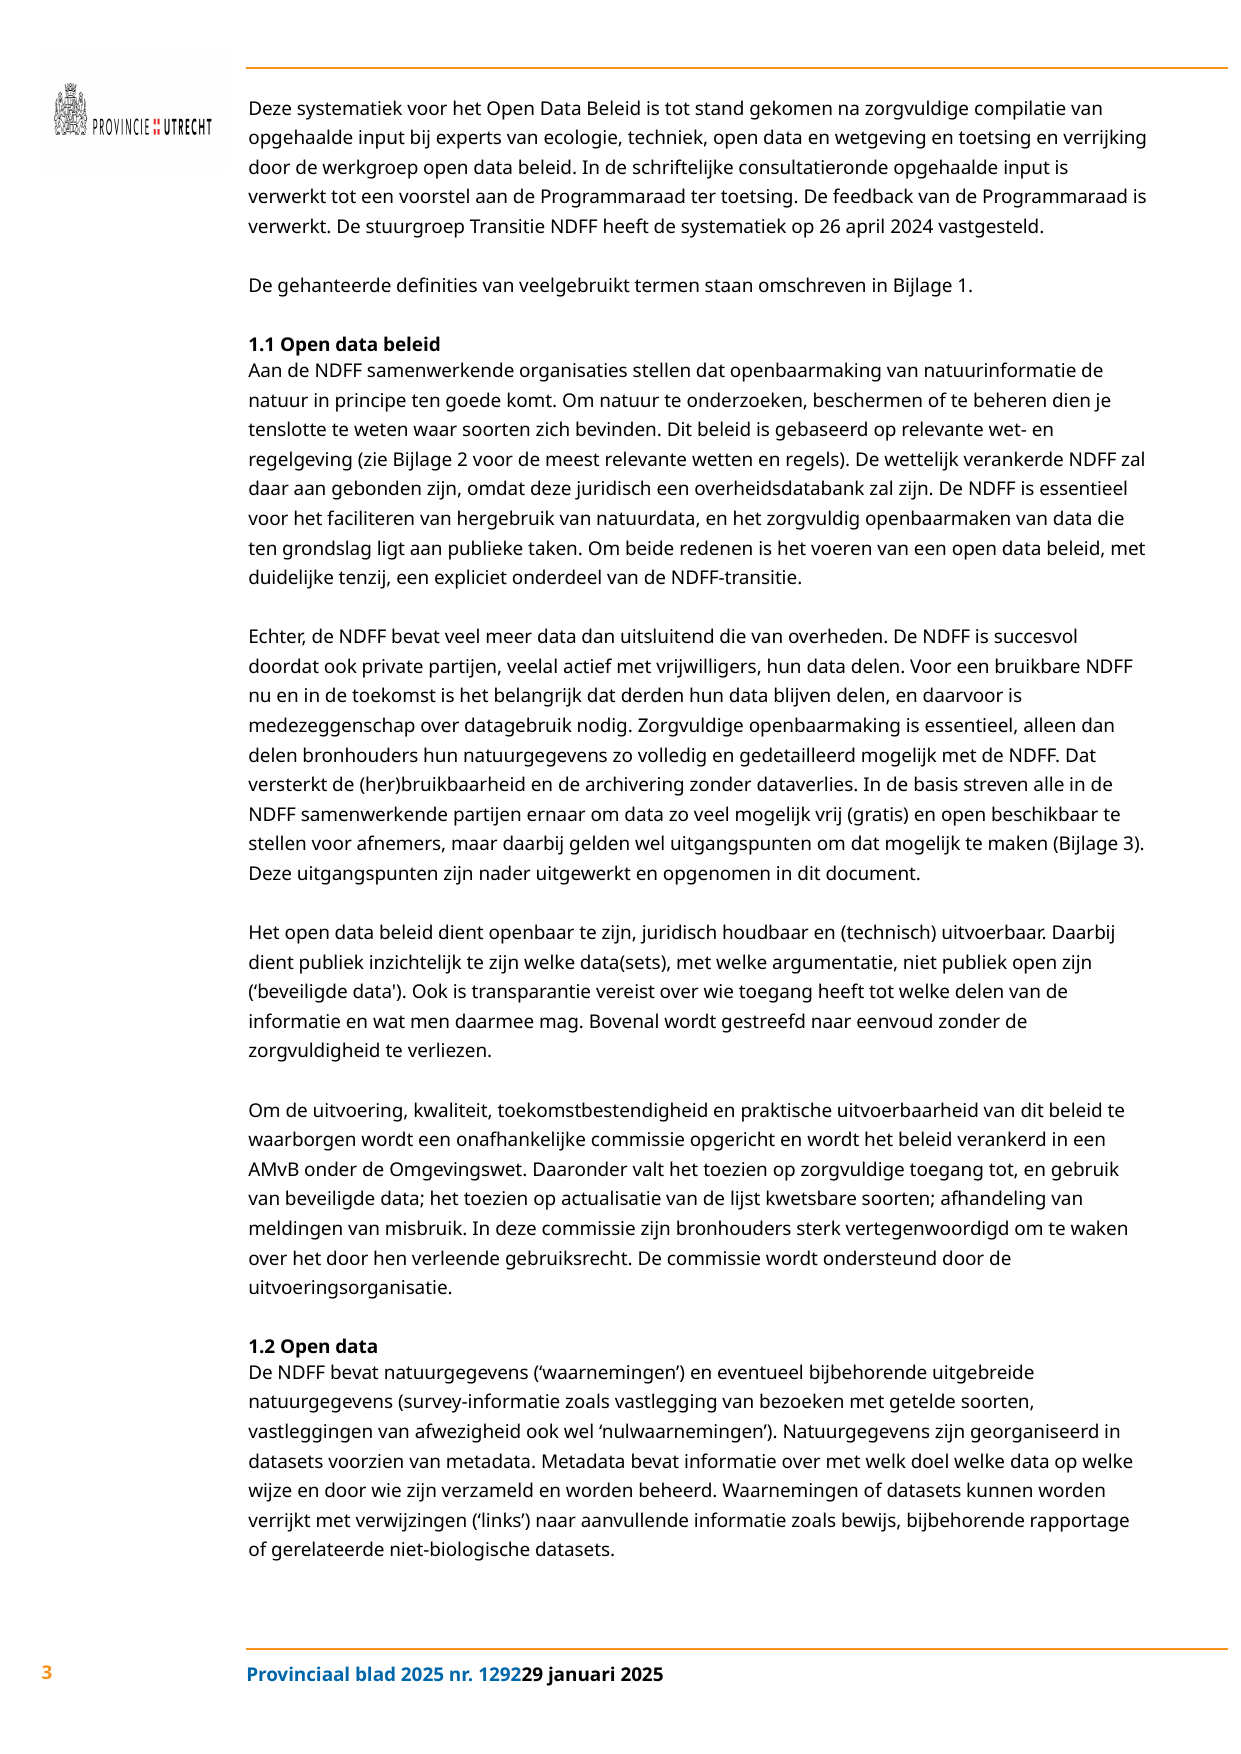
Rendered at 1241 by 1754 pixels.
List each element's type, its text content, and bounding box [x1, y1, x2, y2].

picture [41, 47, 231, 172]
text 1.2 Open data [248, 1333, 1152, 1359]
text Om de uitvoering, kwaliteit, toekomstbestendigheid en praktische uitvoerbaarheid van dit beleid te waarborgen wordt een onafhankelijke commissie opgericht en wordt het beleid verankerd in een AMvB onder de Omgevingswet. Daaronder valt het toezien op zorgvuldige toegang tot, en gebruik van beveiligde data; het toezien op actualisatie van de lijst kwetsbare soorten; afhandeling van meldingen van misbruik. In deze commissie zijn bronhouders sterk vertegenwoordigd om te waken over het door hen verleende gebruiksrecht. De commissie wordt ondersteund door de uitvoeringsorganisatie. [248, 1097, 1152, 1300]
text Aan de NDFF samenwerkende organisaties stellen dat openbaarmaking van natuurinformatie de natuur in principe ten goede komt. Om natuur te onderzoeken, beschermen of te beheren dien je tenslotte te weten waar soorten zich bevinden. Dit beleid is gebaseerd op relevante wet- en regelgeving (zie Bijlage 2 voor de meest relevante wetten en regels). De wettelijk verankerde NDFF zal daar aan gebonden zijn, omdat deze juridisch een overheidsdatabank zal zijn. De NDFF is essentieel voor het faciliteren van hergebruik van natuurdata, en het zorgvuldig openbaarmaken van data die ten grondslag ligt aan publieke taken. Om beide redenen is het voeren van een open data beleid, met duidelijke tenzij, een expliciet onderdeel van de NDFF-transitie. [248, 357, 1152, 590]
text Het open data beleid dient openbaar te zijn, juridisch houdbaar en (technisch) uitvoerbaar. Daarbij dient publiek inzichtelijk te zijn welke data(sets), met welke argumentatie, niet publiek open zijn (‘beveiligde data'). Ook is transparantie vereist over wie toegang heeft tot welke delen van de informatie en wat men daarmee mag. Bovenal wordt gestreefd naar eenvoud zonder de zorgvuldigheid te verliezen. [248, 919, 1152, 1063]
text De gehanteerde definities van veelgebruikt termen staan omschreven in Bijlage 1. [248, 272, 1152, 298]
text 1.1 Open data beleid [248, 331, 1152, 357]
text Deze systematiek voor het Open Data Beleid is tot stand gekomen na zorgvuldige compilatie van opgehaalde input bij experts van ecologie, techniek, open data en wetgeving en toetsing en verrijking door de werkgroep open data beleid. In de schriftelijke consultatieronde opgehaalde input is verwerkt tot een voorstel aan de Programmaraad ter toetsing. De feedback van de Programmaraad is verwerkt. De stuurgroep Transitie NDFF heeft de systematiek op 26 april 2024 vastgesteld. [248, 95, 1152, 239]
text De NDFF bevat natuurgegevens (‘waarnemingen’) en eventueel bijbehorende uitgebreide natuurgegevens (survey-informatie zoals vastlegging van bezoeken met getelde soorten, vastleggingen van afwezigheid ook wel ‘nulwaarnemingen’). Natuurgegevens zijn georganiseerd in datasets voorzien van metadata. Metadata bevat informatie over met welk doel welke data op welke wijze en door wie zijn verzameld en worden beheerd. Waarnemingen of datasets kunnen worden verrijkt met verwijzingen (‘links’) naar aanvullende informatie zoals bewijs, bijbehorende rapportage of gerelateerde niet-biologische datasets. [248, 1359, 1152, 1562]
text Echter, de NDFF bevat veel meer data dan uitsluitend die van overheden. De NDFF is succesvol doordat ook private partijen, veelal actief met vrijwilligers, hun data delen. Voor een bruikbare NDFF nu en in de toekomst is het belangrijk dat derden hun data blijven delen, en daarvoor is medezeggenschap over datagebruik nodig. Zorgvuldige openbaarmaking is essentieel, alleen dan delen bronhouders hun natuurgegevens zo volledig en gedetailleerd mogelijk met de NDFF. Dat versterkt de (her)bruikbaarheid en de archivering zonder dataverlies. In de basis streven alle in de NDFF samenwerkende partijen ernaar om data zo veel mogelijk vrij (gratis) en open beschikbaar te stellen voor afnemers, maar daarbij gelden wel uitgangspunten om dat mogelijk te maken (Bijlage 3). Deze uitgangspunten zijn nader uitgewerkt en opgenomen in dit document. [248, 623, 1152, 886]
